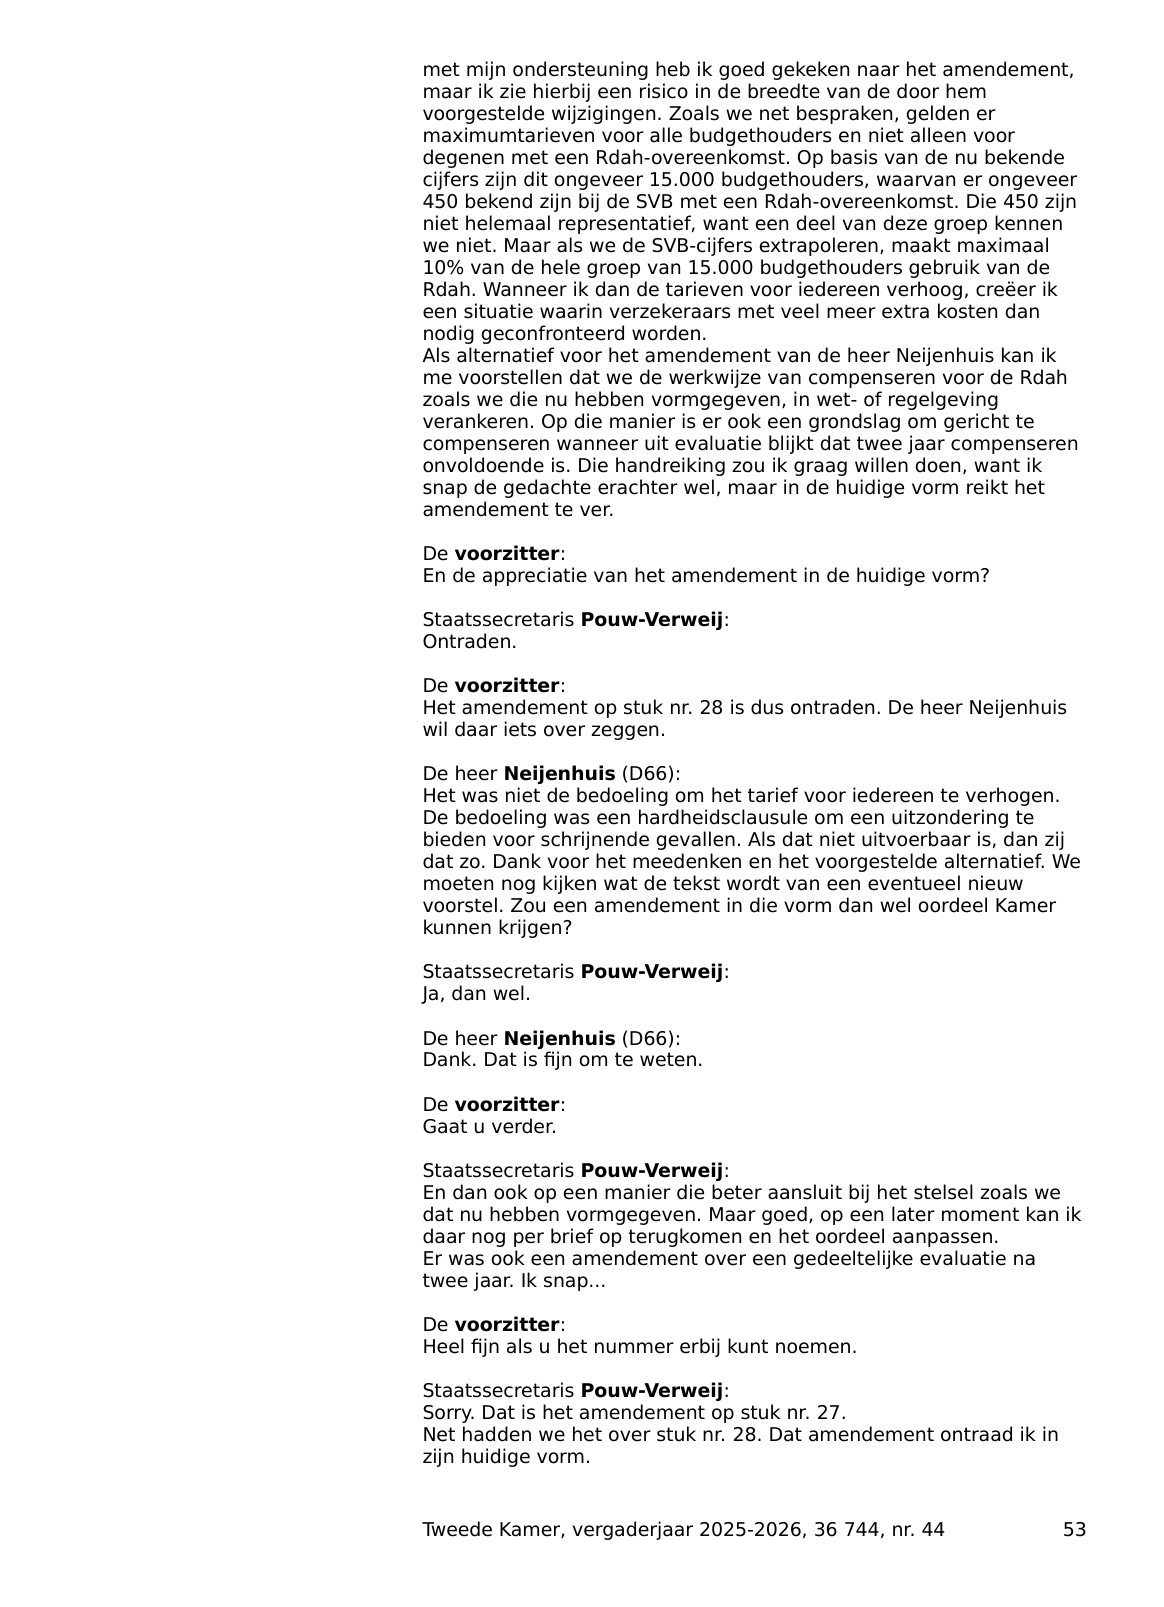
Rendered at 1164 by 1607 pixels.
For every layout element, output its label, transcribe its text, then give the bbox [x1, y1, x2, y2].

text Dank. Dat is fijn om te weten. [422, 1049, 1087, 1071]
text Het was niet de bedoeling om het tarief voor iedereen te verhogen. De bedoeling was een hardheidsclausule om een uitzondering te bieden voor schrijnende gevallen. Als dat niet uitvoerbaar is, dan zij dat zo. Dank voor het meedenken en het voorgestelde alternatief. We moeten nog kijken wat de tekst wordt van een eventueel nieuw voorstel. Zou een amendement in die vorm dan wel oordeel Kamer kunnen krijgen? [422, 785, 1087, 939]
text Ontraden. [422, 631, 1087, 653]
text Heel fijn als u het nummer erbij kunt noemen. [422, 1336, 1087, 1358]
text De heer Neijenhuis (D66): [422, 1027, 1087, 1049]
text En dan ook op een manier die beter aansluit bij het stelsel zoals we dat nu hebben vormgegeven. Maar goed, op een later moment kan ik daar nog per brief op terugkomen en het oordeel aanpassen. [422, 1182, 1087, 1248]
text Gaat u verder. [422, 1116, 1087, 1137]
text Staatssecretaris Pouw-Verweij: [422, 1380, 1087, 1402]
text Ja, dan wel. [422, 983, 1087, 1005]
text Het amendement op stuk nr. 28 is dus ontraden. De heer Neijenhuis wil daar iets over zeggen. [422, 697, 1087, 741]
text Er was ook een amendement over een gedeeltelijke evaluatie na twee jaar. Ik snap... [422, 1248, 1087, 1292]
text Sorry. Dat is het amendement op stuk nr. 27. [422, 1402, 1087, 1424]
text De voorzitter: [422, 675, 1087, 697]
text De voorzitter: [422, 543, 1087, 565]
text met mijn ondersteuning heb ik goed gekeken naar het amendement, maar ik zie hierbij een risico in de breedte van de door hem voorgestelde wijzigingen. Zoals we net bespraken, gelden er maximumtarieven voor alle budgethouders en niet alleen voor degenen met een Rdah-overeenkomst. Op basis van de nu bekende cijfers zijn dit ongeveer 15.000 budgethouders, waarvan er ongeveer 450 bekend zijn bij de SVB met een Rdah-overeenkomst. Die 450 zijn niet helemaal representatief, want een deel van deze groep kennen we niet. Maar als we de SVB-cijfers extrapoleren, maakt maximaal 10% van de hele groep van 15.000 budgethouders gebruik van de Rdah. Wanneer ik dan de tarieven voor iedereen verhoog, creëer ik een situatie waarin verzekeraars met veel meer extra kosten dan nodig geconfronteerd worden. [422, 59, 1087, 345]
text Staatssecretaris Pouw-Verweij: [422, 609, 1087, 631]
text De voorzitter: [422, 1314, 1087, 1336]
text De heer Neijenhuis (D66): [422, 763, 1087, 785]
text Net hadden we het over stuk nr. 28. Dat amendement ontraad ik in zijn huidige vorm. [422, 1424, 1087, 1468]
text En de appreciatie van het amendement in de huidige vorm? [422, 565, 1087, 587]
text Staatssecretaris Pouw-Verweij: [422, 961, 1087, 983]
text Als alternatief voor het amendement van de heer Neijenhuis kan ik me voorstellen dat we de werkwijze van compenseren voor de Rdah zoals we die nu hebben vormgegeven, in wet- of regelgeving verankeren. Op die manier is er ook een grondslag om gericht te compenseren wanneer uit evaluatie blijkt dat twee jaar compenseren onvoldoende is. Die handreiking zou ik graag willen doen, want ik snap de gedachte erachter wel, maar in de huidige vorm reikt het amendement te ver. [422, 345, 1087, 521]
text De voorzitter: [422, 1093, 1087, 1116]
text Staatssecretaris Pouw-Verweij: [422, 1160, 1087, 1182]
